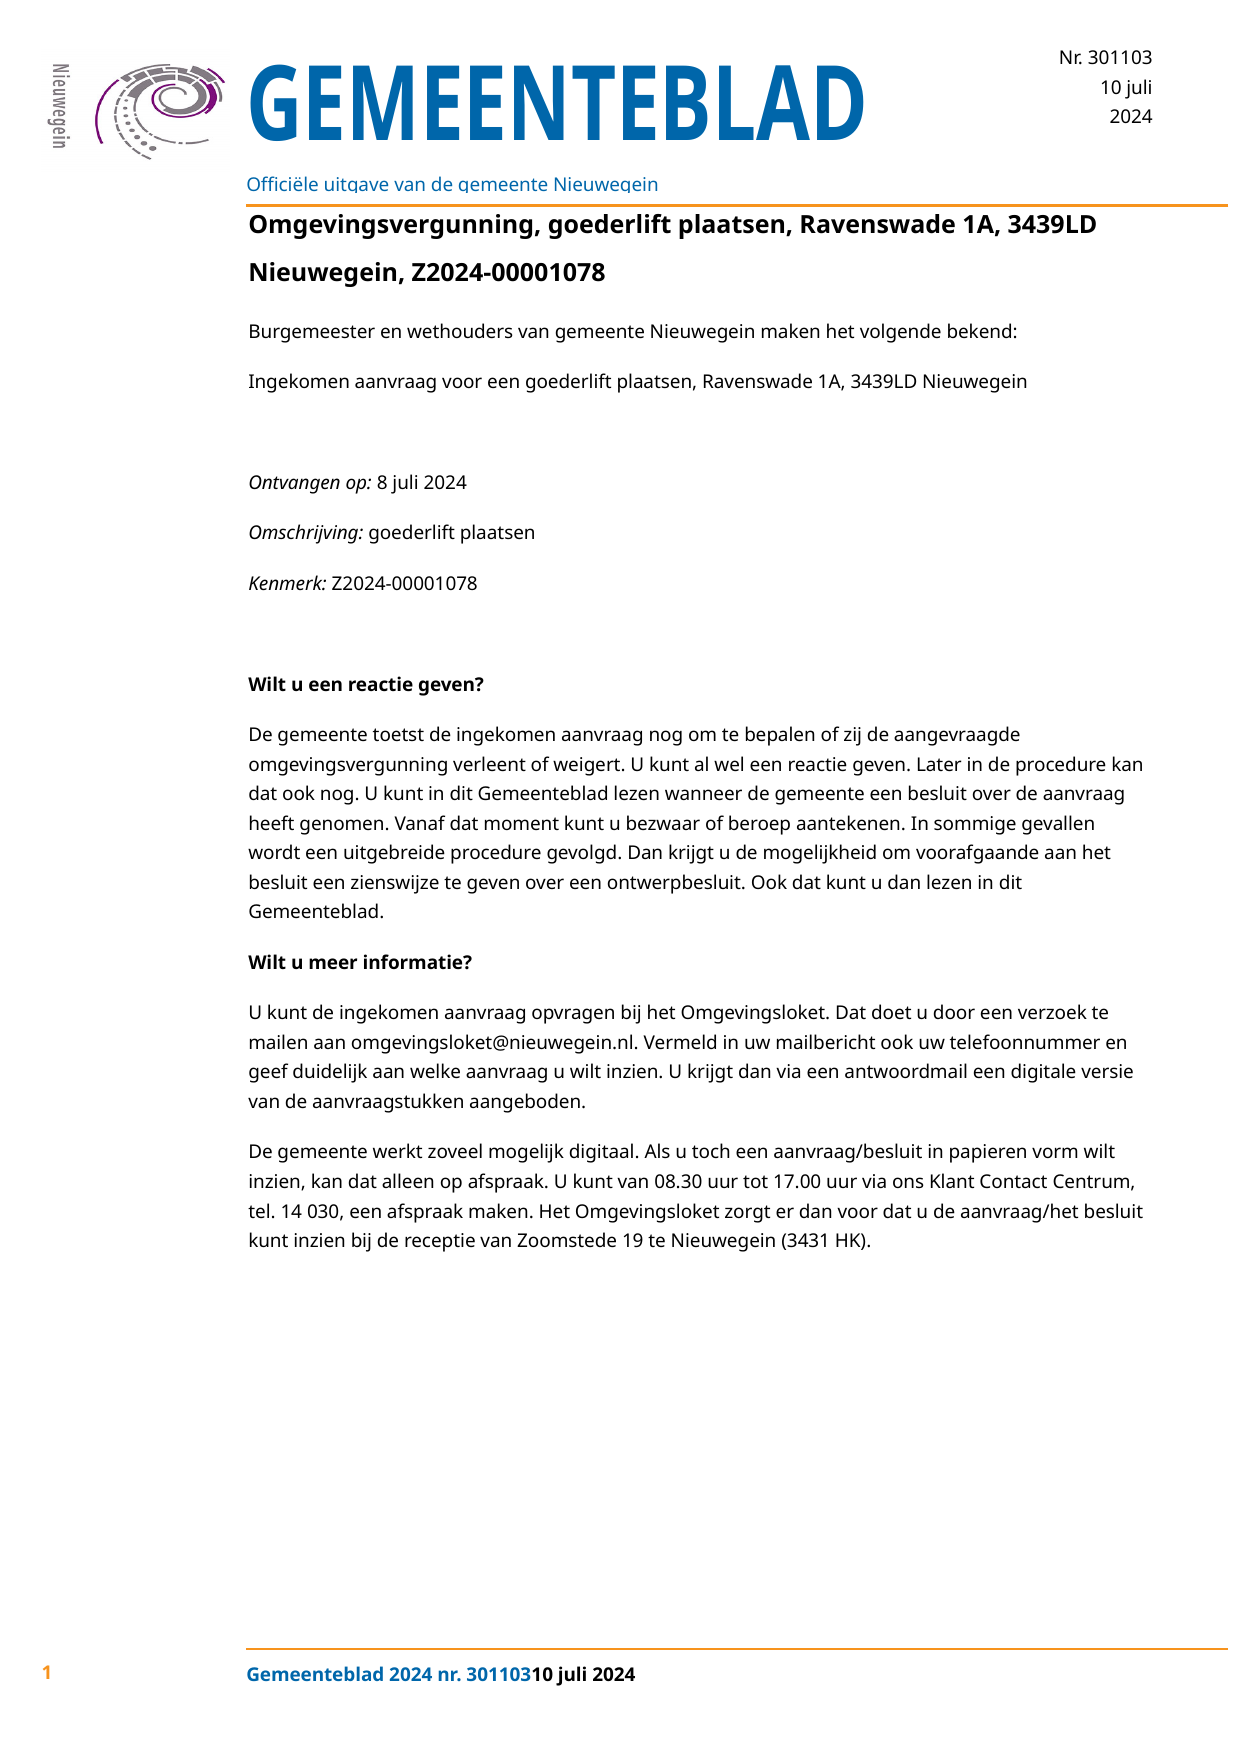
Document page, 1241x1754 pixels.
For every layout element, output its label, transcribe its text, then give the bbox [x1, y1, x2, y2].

picture [41, 47, 231, 172]
text Ingekomen aanvraag voor een goederlift plaatsen, Ravenswade 1A, 3439LD Nieuwegein [248, 368, 1152, 394]
text De gemeente werkt zoveel mogelijk digitaal. Als u toch een aanvraag/besluit in papieren vorm wilt inzien, kan dat alleen op afspraak. U kunt van 08.30 uur tot 17.00 uur via ons Klant Contact Centrum, tel. 14 030, een afspraak maken. Het Omgevingsloket zorgt er dan voor dat u de aanvraag/het besluit kunt inzien bij de receptie van Zoomstede 19 te Nieuwegein (3431 HK). [248, 1139, 1152, 1253]
text U kunt de ingekomen aanvraag opvragen bij het Omgevingsloket. Dat doet u door een verzoek te mailen aan omgevingsloket@nieuwegein.nl. Vermeld in uw mailbericht ook uw telefoonnummer en geef duidelijk aan welke aanvraag u wilt inzien. U krijgt dan via een antwoordmail een digitale versie van de aanvraagstukken aangeboden. [248, 999, 1152, 1114]
text Omgevingsvergunning, goederlift plaatsen, Ravenswade 1A, 3439LD Nieuwegein, Z2024-00001078 [248, 207, 1152, 288]
text Omschrijving: goederlift plaatsen [248, 519, 1152, 545]
text Wilt u een reactie geven? [248, 671, 1152, 697]
text De gemeente toetst de ingekomen aanvraag nog om te bepalen of zij de aangevraagde omgevingsvergunning verleent of weigert. U kunt al wel een reactie geven. Later in de procedure kan dat ook nog. U kunt in dit Gemeenteblad lezen wanneer de gemeente een besluit over de aanvraag heeft genomen. Vanaf dat moment kunt u bezwaar of beroep aantekenen. In sommige gevallen wordt een uitgebreide procedure gevolgd. Dan krijgt u de mogelijkheid om voorafgaande aan het besluit een zienswijze te geven over een ontwerpbesluit. Ook dat kunt u dan lezen in dit Gemeenteblad. [248, 721, 1152, 924]
text Ontvangen op: 8 juli 2024 [248, 469, 1152, 495]
text Wilt u meer informatie? [248, 949, 1152, 975]
text Kenmerk: Z2024-00001078 [248, 570, 1152, 596]
text Burgemeester en wethouders van gemeente Nieuwegein maken het volgende bekend: [248, 318, 1152, 344]
